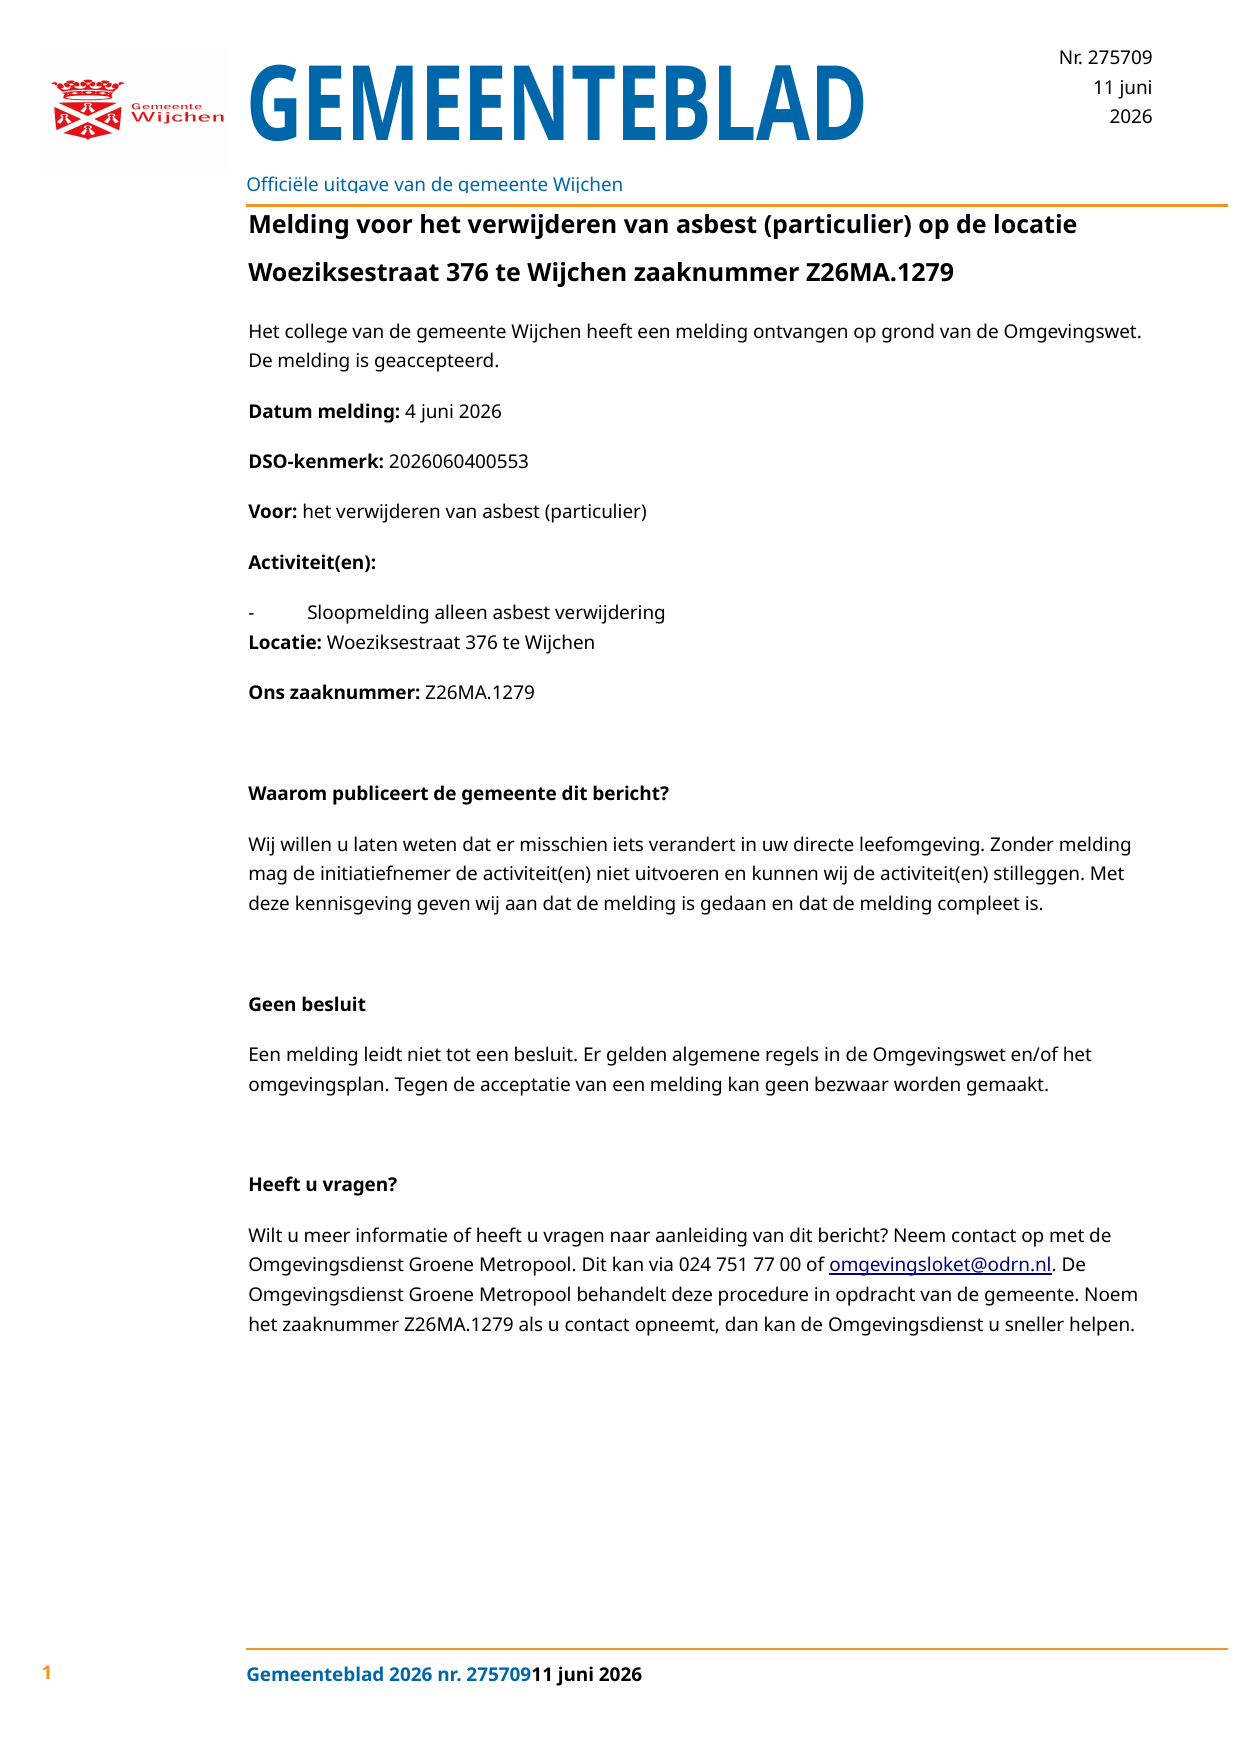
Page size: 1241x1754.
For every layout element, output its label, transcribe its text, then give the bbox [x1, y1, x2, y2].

text Heeft u vragen? [248, 1172, 1152, 1197]
text Ons zaaknummer: Z26MA.1279 [248, 679, 1152, 705]
text Wij willen u laten weten dat er misschien iets verandert in uw directe leefomgeving. Zonder melding mag de initiatiefnemer de activiteit(en) niet uitvoeren en kunnen wij de activiteit(en) stilleggen. Met deze kennisgeving geven wij aan dat de melding is gedaan en dat de melding compleet is. [248, 831, 1152, 916]
text Waarom publiceert de gemeente dit bericht? [248, 780, 1152, 806]
text Een melding leidt niet tot een besluit. Er gelden algemene regels in de Omgevingswet en/of het omgevingsplan. Tegen de acceptatie van een melding kan geen bezwaar worden gemaakt. [248, 1041, 1152, 1097]
text Melding voor het verwijderen van asbest (particulier) op de locatie Woeziksestraat 376 te Wijchen zaaknummer Z26MA.1279 [248, 207, 1152, 288]
list Sloopmelding alleen asbest verwijdering [248, 599, 1152, 625]
text Datum melding: 4 juni 2026 [248, 398, 1152, 424]
text Wilt u meer informatie of heeft u vragen naar aanleiding van dit bericht? Neem contact op met de Omgevingsdienst Groene Metropool. Dit kan via 024 751 77 00 of omgevingsloket@odrn.nl. De Omgevingsdienst Groene Metropool behandelt deze procedure in opdracht van de gemeente. Noem het zaaknummer Z26MA.1279 als u contact opneemt, dan kan de Omgevingsdienst u sneller helpen. [248, 1222, 1152, 1337]
text Het college van de gemeente Wijchen heeft een melding ontvangen op grond van de Omgevingswet. De melding is geaccepteerd. [248, 318, 1152, 373]
text DSO-kenmerk: 2026060400553 [248, 448, 1152, 474]
text Geen besluit [248, 991, 1152, 1017]
picture [41, 47, 231, 172]
text Locatie: Woeziksestraat 376 te Wijchen [248, 629, 1152, 655]
text Activiteit(en): [248, 549, 1152, 575]
text Voor: het verwijderen van asbest (particulier) [248, 499, 1152, 524]
